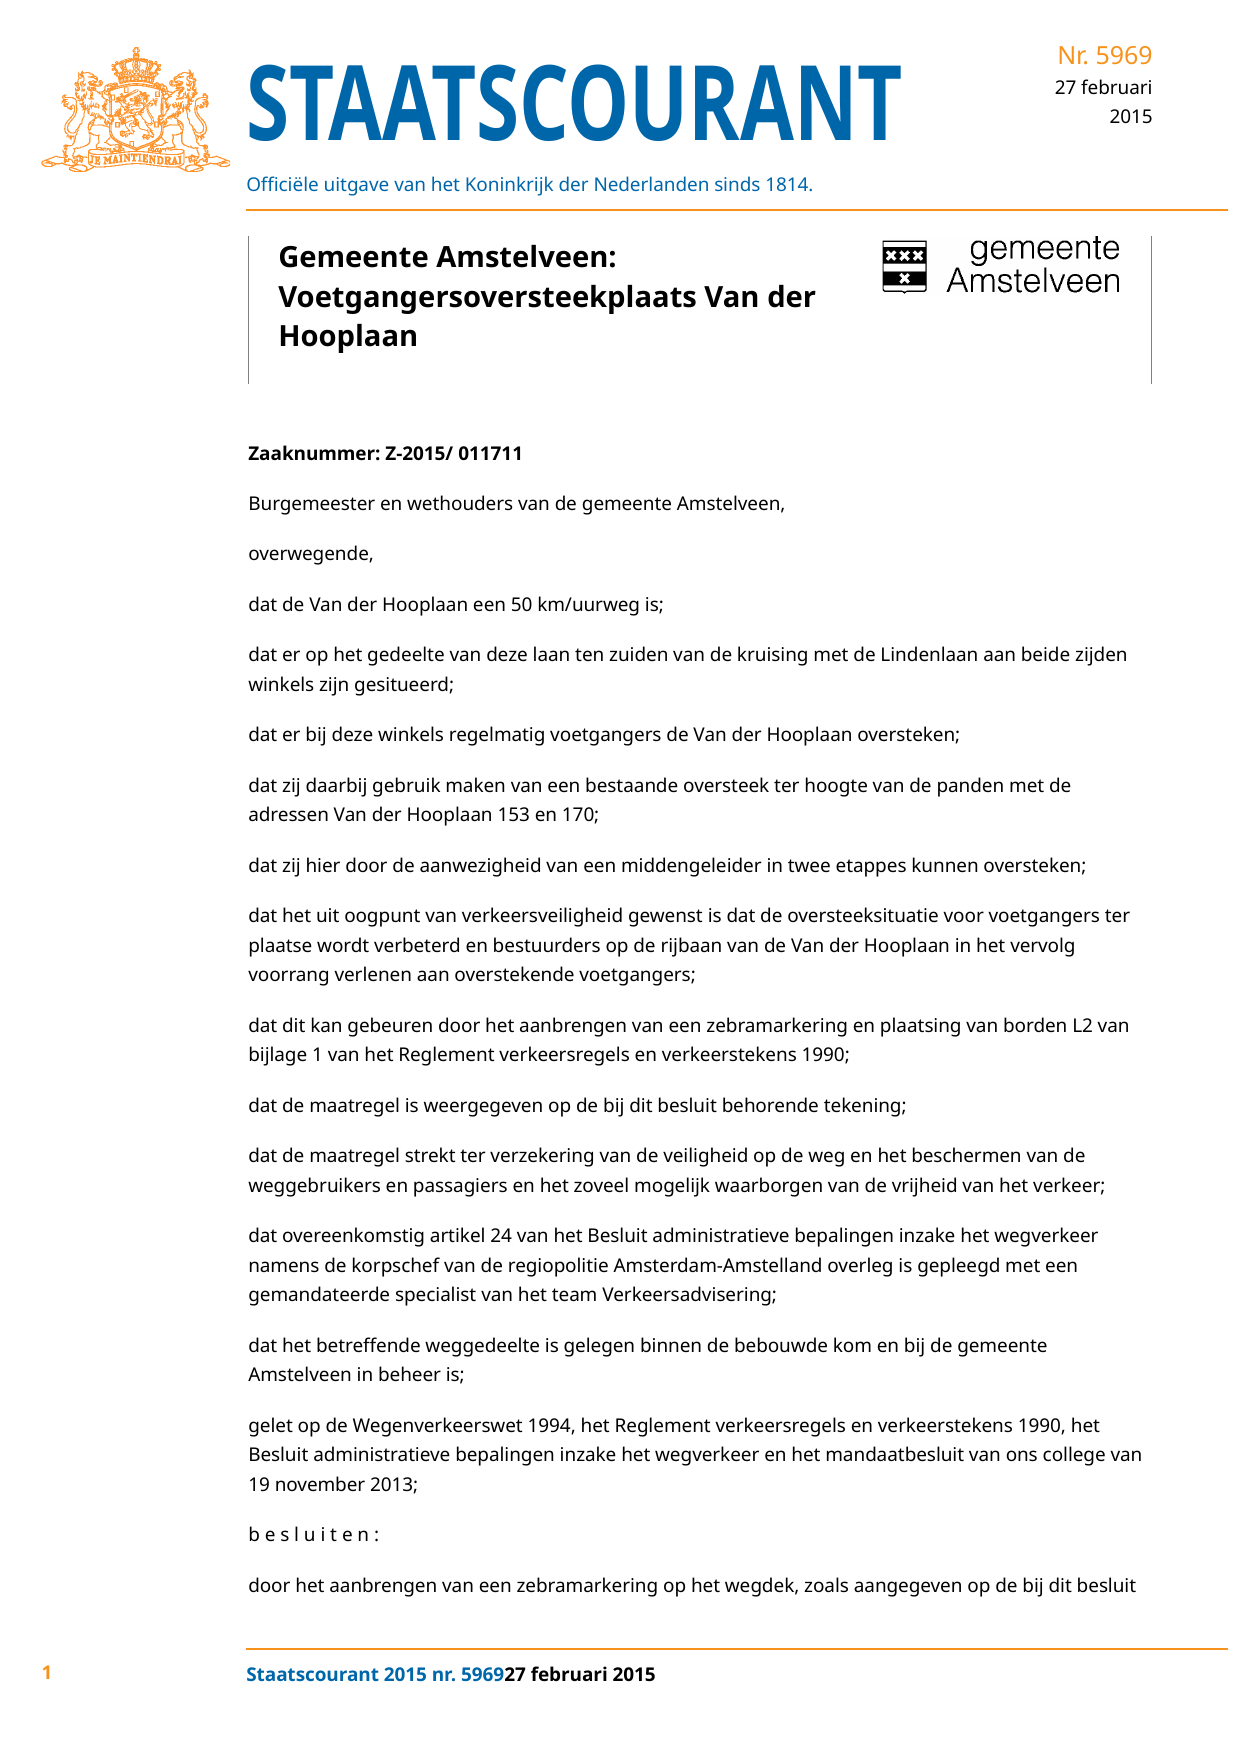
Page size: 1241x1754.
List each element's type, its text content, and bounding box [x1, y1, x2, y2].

text dat het betreffende weggedeelte is gelegen binnen de bebouwde kom en bij de gemeente Amstelveen in beheer is; [248, 1332, 1152, 1387]
text dat de maatregel strekt ter verzekering van de veiligheid op de weg en het beschermen van de weggebruikers en passagiers en het zoveel mogelijk waarborgen van de vrijheid van het verkeer; [248, 1142, 1152, 1197]
table_header [1119, 236, 1151, 293]
picture [41, 47, 231, 172]
text dat de maatregel is weergegeven op de bij dit besluit behorende tekening; [248, 1092, 1152, 1117]
picture [882, 236, 1119, 294]
table_header [850, 236, 882, 293]
text b e s l u i t e n : [248, 1521, 1152, 1547]
text dat dit kan gebeuren door het aanbrengen van een zebramarkering en plaatsing van borden L2 van bijlage 1 van het Reglement verkeersregels en verkeerstekens 1990; [248, 1012, 1152, 1067]
text Zaaknummer: Z-2015/ 011711 [248, 440, 1152, 465]
text dat zij hier door de aanwezigheid van een middengeleider in twee etappes kunnen oversteken; [248, 852, 1152, 877]
text dat er bij deze winkels regelmatig voetgangers de Van der Hooplaan oversteken; [248, 721, 1152, 747]
text dat zij daarbij gebruik maken van een bestaande oversteek ter hoogte van de panden met de adressen Van der Hooplaan 153 en 170; [248, 772, 1152, 827]
text dat het uit oogpunt van verkeersveiligheid gewenst is dat de oversteeksituatie voor voetgangers ter plaatse wordt verbeterd en bestuurders op de rijbaan van de Van der Hooplaan in het vervolg voorrang verlenen aan overstekende voetgangers; [248, 902, 1152, 987]
text overwegende, [248, 541, 1152, 566]
table_header [850, 294, 1151, 384]
text Burgemeester en wethouders van de gemeente Amstelveen, [248, 490, 1152, 516]
text dat er op het gedeelte van deze laan ten zuiden van de kruising met de Lindenlaan aan beide zijden winkels zijn gesitueerd; [248, 641, 1152, 697]
text dat de Van der Hooplaan een 50 km/uurweg is; [248, 591, 1152, 617]
text gelet op de Wegenverkeerswet 1994, het Reglement verkeersregels en verkeerstekens 1990, het Besluit administratieve bepalingen inzake het wegverkeer en het mandaatbesluit van ons college van 19 november 2013; [248, 1412, 1152, 1497]
text dat overeenkomstig artikel 24 van het Besluit administratieve bepalingen inzake het wegverkeer namens de korpschef van de regiopolitie Amsterdam-Amstelland overleg is gepleegd met een gemandateerde specialist van het team Verkeersadvisering; [248, 1222, 1152, 1307]
table_header Gemeente Amstelveen: Voetgangersoversteekplaats Van der Hooplaan [249, 236, 850, 384]
text door het aanbrengen van een zebramarkering op het wegdek, zoals aangegeven op de bij dit besluit [248, 1572, 1152, 1597]
